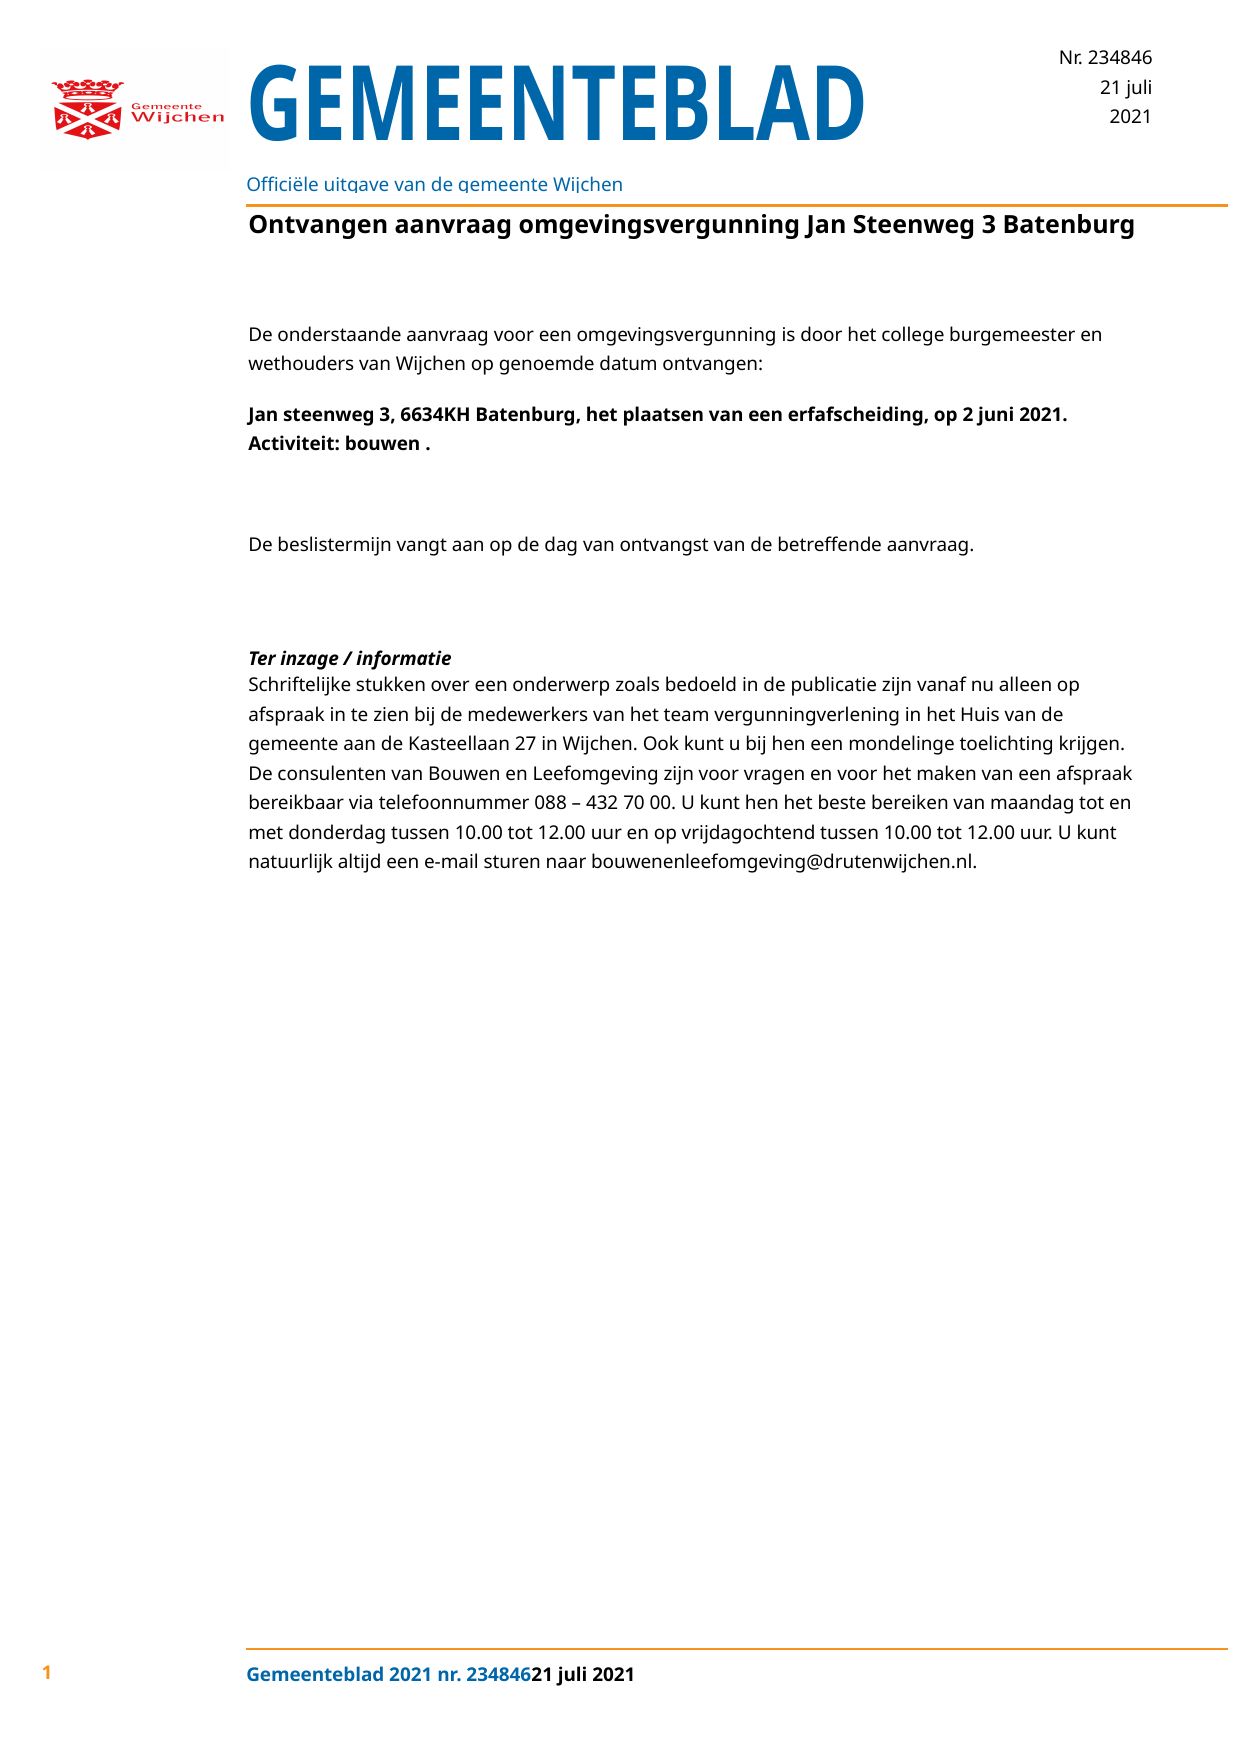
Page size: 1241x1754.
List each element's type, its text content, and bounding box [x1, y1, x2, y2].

text Jan steenweg 3, 6634KH Batenburg, het plaatsen van een erfafscheiding, op 2 juni 2021. Activiteit: bouwen . [248, 401, 1152, 456]
text Schriftelijke stukken over een onderwerp zoals bedoeld in de publicatie zijn vanaf nu alleen op afspraak in te zien bij de medewerkers van het team vergunningverlening in het Huis van de gemeente aan de Kasteellaan 27 in Wijchen. Ook kunt u bij hen een mondelinge toelichting krijgen. De consulenten van Bouwen en Leefomgeving zijn voor vragen en voor het maken van een afspraak bereikbaar via telefoonnummer 088 – 432 70 00. U kunt hen het beste bereiken van maandag tot en met donderdag tussen 10.00 tot 12.00 uur en op vrijdagochtend tussen 10.00 tot 12.00 uur. U kunt natuurlijk altijd een e-mail sturen naar bouwenenleefomgeving@drutenwijchen.nl. [248, 671, 1152, 874]
text Ter inzage / informatie [248, 646, 1152, 671]
text De beslistermijn vangt aan op de dag van ontvangst van de betreffende aanvraag. [248, 531, 1152, 557]
picture [41, 47, 231, 172]
text De onderstaande aanvraag voor een omgevingsvergunning is door het college burgemeester en wethouders van Wijchen op genoemde datum ontvangen: [248, 321, 1152, 376]
text Ontvangen aanvraag omgevingsvergunning Jan Steenweg 3 Batenburg [248, 207, 1152, 241]
